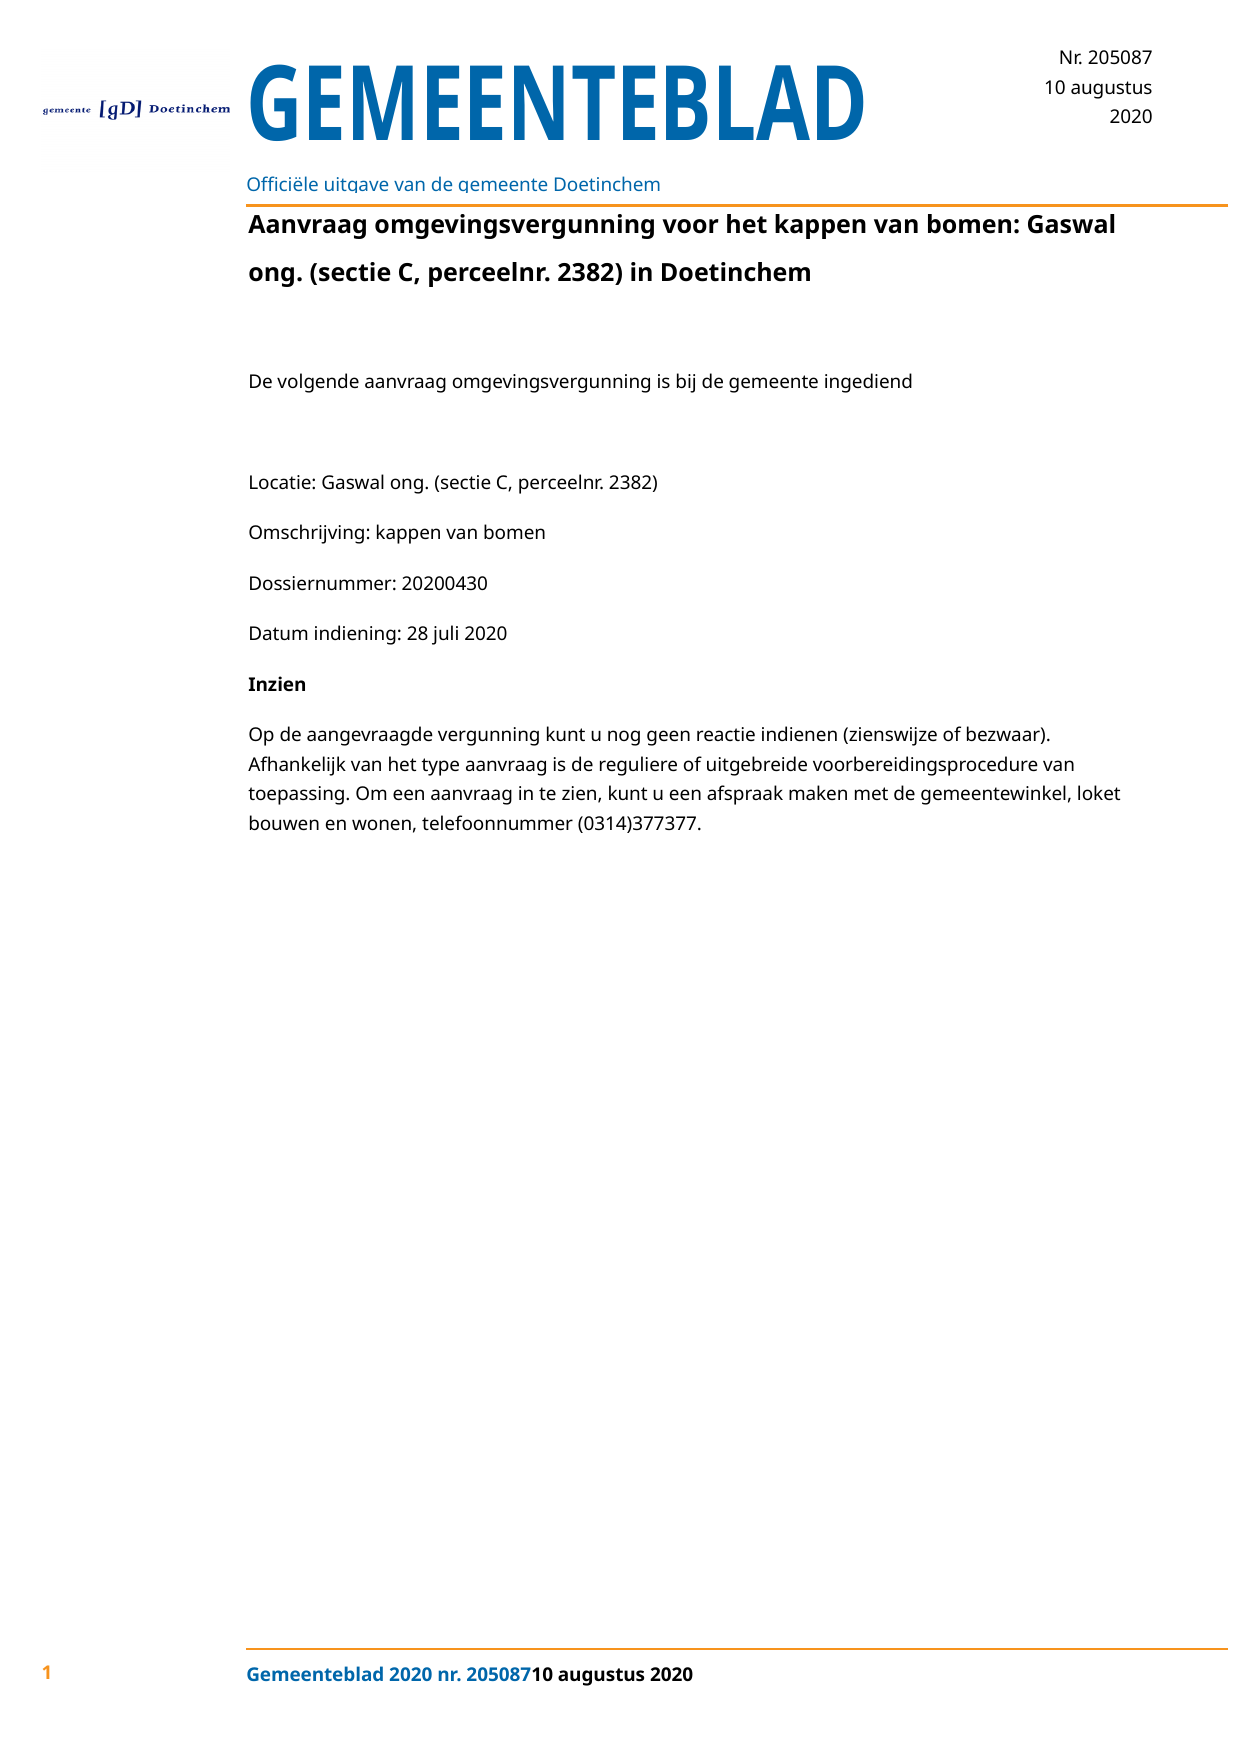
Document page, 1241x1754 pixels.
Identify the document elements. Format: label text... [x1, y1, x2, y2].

picture [41, 47, 231, 172]
text Dossiernummer: 20200430 [248, 570, 1152, 596]
text Aanvraag omgevingsvergunning voor het kappen van bomen: Gaswal ong. (sectie C, perceelnr. 2382) in Doetinchem [248, 207, 1152, 288]
text Datum indiening: 28 juli 2020 [248, 620, 1152, 646]
text De volgende aanvraag omgevingsvergunning is bij de gemeente ingediend [248, 368, 1152, 394]
text Omschrijving: kappen van bomen [248, 519, 1152, 545]
text Inzien [248, 671, 1152, 697]
text Op de aangevraagde vergunning kunt u nog geen reactie indienen (zienswijze of bezwaar). Afhankelijk van het type aanvraag is de reguliere of uitgebreide voorbereidingsprocedure van toepassing. Om een aanvraag in te zien, kunt u een afspraak maken met de gemeentewinkel, loket bouwen en wonen, telefoonnummer (0314)377377. [248, 721, 1152, 836]
text Locatie: Gaswal ong. (sectie C, perceelnr. 2382) [248, 469, 1152, 495]
